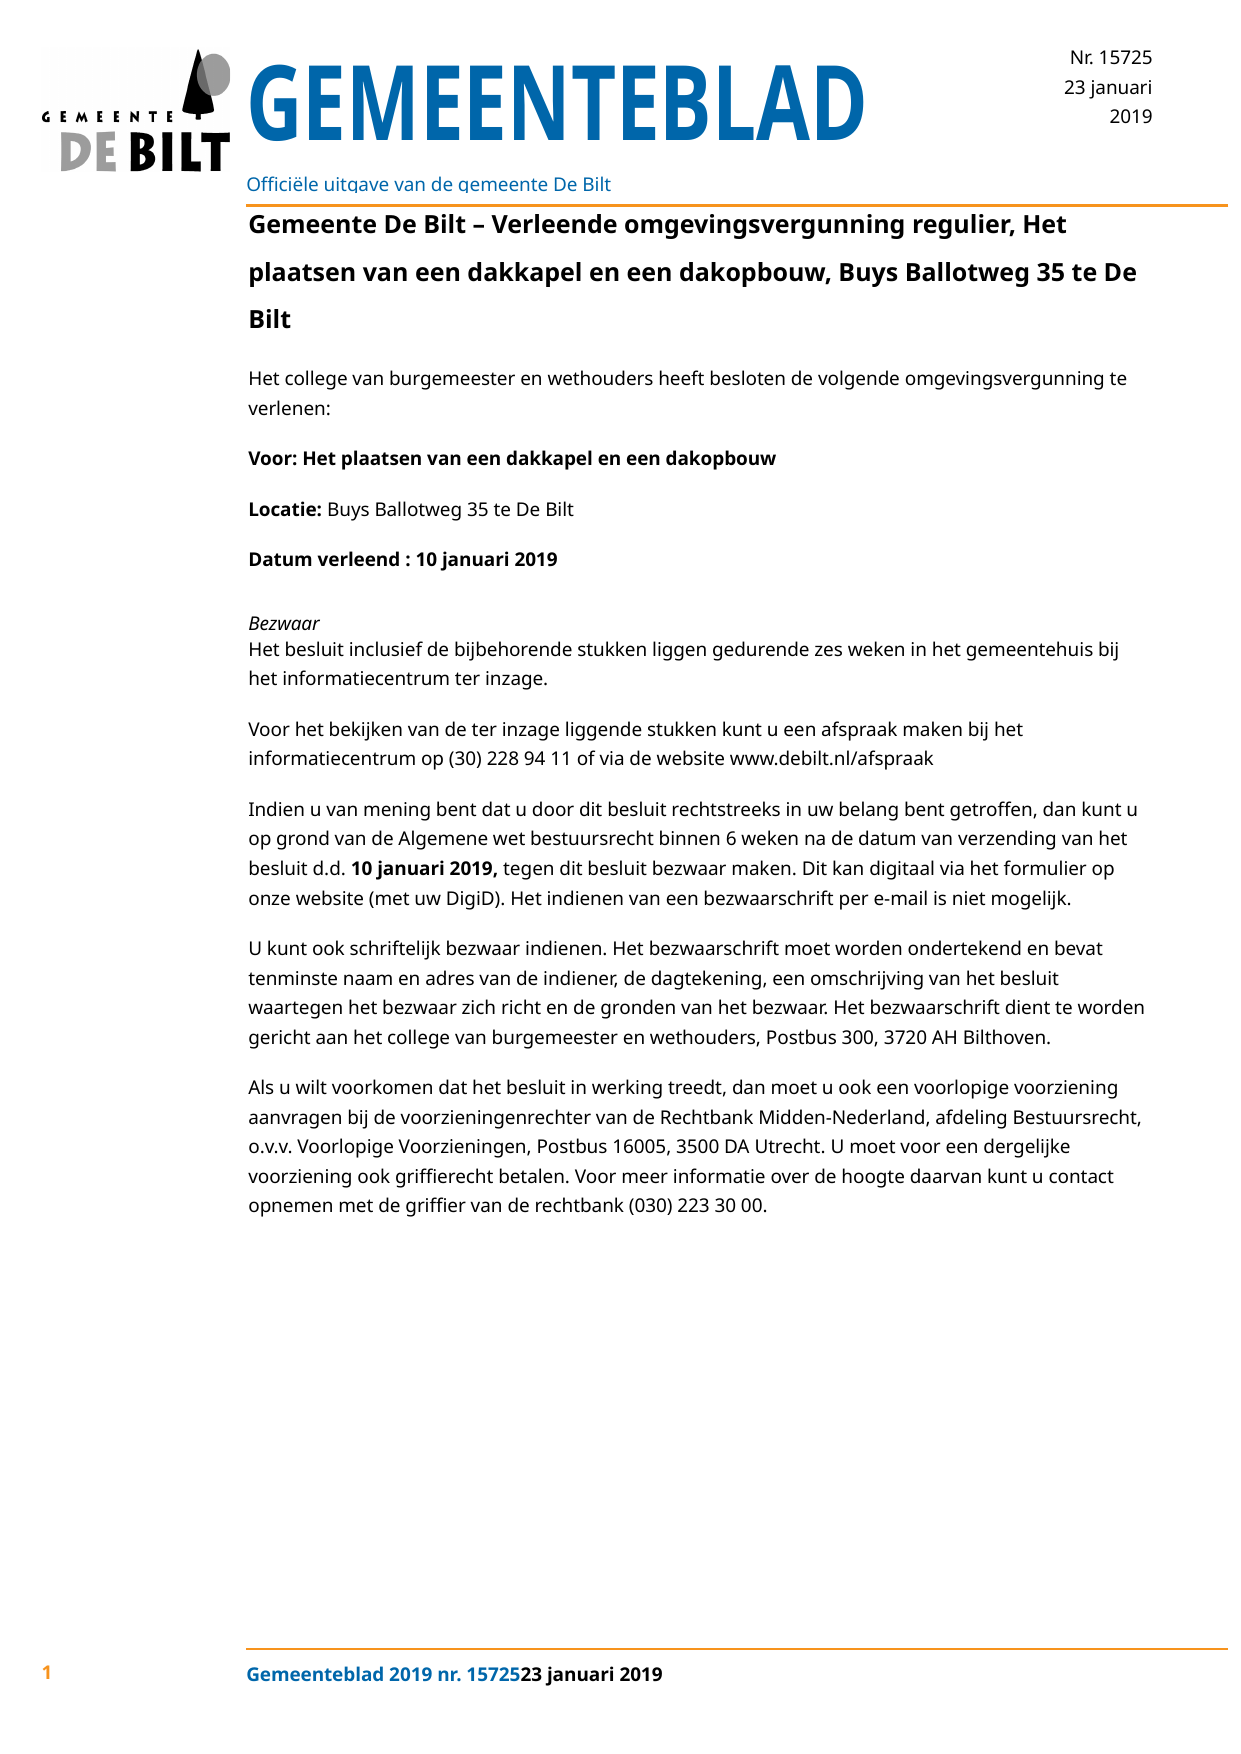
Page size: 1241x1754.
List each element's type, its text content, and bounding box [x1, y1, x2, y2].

text Locatie: Buys Ballotweg 35 te De Bilt [248, 496, 1152, 522]
text Voor het bekijken van de ter inzage liggende stukken kunt u een afspraak maken bij het informatiecentrum op (30) 228 94 11 of via de website www.debilt.nl/afspraak [248, 716, 1152, 771]
text Gemeente De Bilt – Verleende omgevingsvergunning regulier, Het plaatsen van een dakkapel en een dakopbouw, Buys Ballotweg 35 te De Bilt [248, 207, 1152, 336]
text Datum verleend : 10 januari 2019 [248, 546, 1152, 572]
text Bezwaar [248, 610, 1152, 636]
text Het college van burgemeester en wethouders heeft besloten de volgende omgevingsvergunning te verlenen: [248, 366, 1152, 421]
text U kunt ook schriftelijk bezwaar indienen. Het bezwaarschrift moet worden ondertekend en bevat tenminste naam en adres van de indiener, de dagtekening, een omschrijving van het besluit waartegen het bezwaar zich richt en de gronden van het bezwaar. Het bezwaarschrift dient te worden gericht aan het college van burgemeester en wethouders, Postbus 300, 3720 AH Bilthoven. [248, 935, 1152, 1050]
text Indien u van mening bent dat u door dit besluit rechtstreeks in uw belang bent getroffen, dan kunt u op grond van de Algemene wet bestuursrecht binnen 6 weken na de datum van verzending van het besluit d.d. 10 januari 2019, tegen dit besluit bezwaar maken. Dit kan digitaal via het formulier op onze website (met uw DigiD). Het indienen van een bezwaarschrift per e-mail is niet mogelijk. [248, 796, 1152, 911]
picture [41, 47, 231, 172]
text Voor: Het plaatsen van een dakkapel en een dakopbouw [248, 446, 1152, 471]
text Als u wilt voorkomen dat het besluit in werking treedt, dan moet u ook een voorlopige voorziening aanvragen bij de voorzieningenrechter van de Rechtbank Midden-Nederland, afdeling Bestuursrecht, o.v.v. Voorlopige Voorzieningen, Postbus 16005, 3500 DA Utrecht. U moet voor een dergelijke voorziening ook griffierecht betalen. Voor meer informatie over de hoogte daarvan kunt u contact opnemen met de griffier van de rechtbank (030) 223 30 00. [248, 1074, 1152, 1218]
text Het besluit inclusief de bijbehorende stukken liggen gedurende zes weken in het gemeentehuis bij het informatiecentrum ter inzage. [248, 636, 1152, 691]
